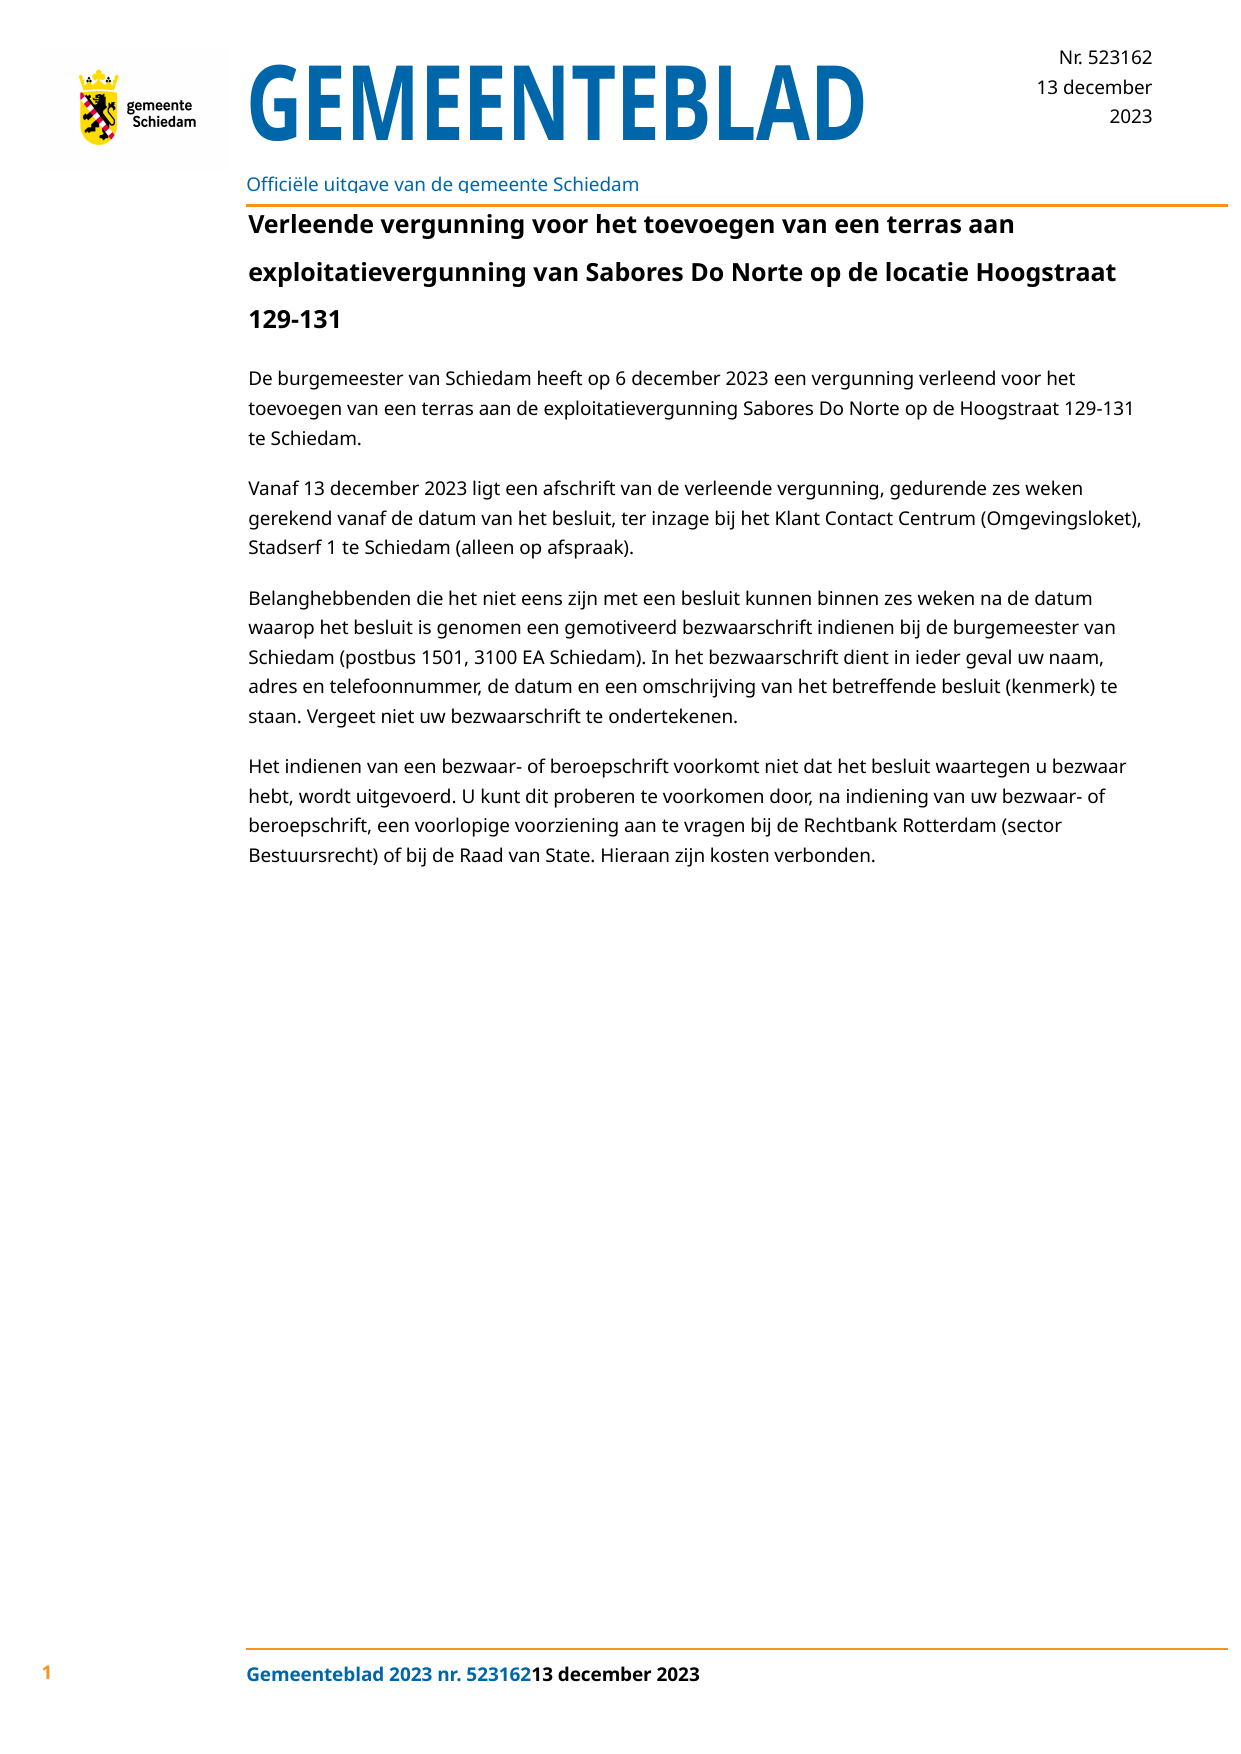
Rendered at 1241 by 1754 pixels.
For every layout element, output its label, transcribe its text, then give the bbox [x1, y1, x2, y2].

text Vanaf 13 december 2023 ligt een afschrift van de verleende vergunning, gedurende zes weken gerekend vanaf de datum van het besluit, ter inzage bij het Klant Contact Centrum (Omgevingsloket), Stadserf 1 te Schiedam (alleen op afspraak). [248, 475, 1152, 560]
text Het indienen van een bezwaar- of beroepschrift voorkomt niet dat het besluit waartegen u bezwaar hebt, wordt uitgevoerd. U kunt dit proberen te voorkomen door, na indiening van uw bezwaar- of beroepschrift, een voorlopige voorziening aan te vragen bij de Rechtbank Rotterdam (sector Bestuursrecht) of bij de Raad van State. Hieraan zijn kosten verbonden. [248, 753, 1152, 868]
text Verleende vergunning voor het toevoegen van een terras aan exploitatievergunning van Sabores Do Norte op de locatie Hoogstraat 129-131 [248, 207, 1152, 336]
picture [41, 47, 231, 172]
text De burgemeester van Schiedam heeft op 6 december 2023 een vergunning verleend voor het toevoegen van een terras aan de exploitatievergunning Sabores Do Norte op de Hoogstraat 129-131 te Schiedam. [248, 366, 1152, 450]
text Belanghebbenden die het niet eens zijn met een besluit kunnen binnen zes weken na de datum waarop het besluit is genomen een gemotiveerd bezwaarschrift indienen bij de burgemeester van Schiedam (postbus 1501, 3100 EA Schiedam). In het bezwaarschrift dient in ieder geval uw naam, adres en telefoonnummer, de datum en een omschrijving van het betreffende besluit (kenmerk) te staan. Vergeet niet uw bezwaarschrift te ondertekenen. [248, 585, 1152, 729]
